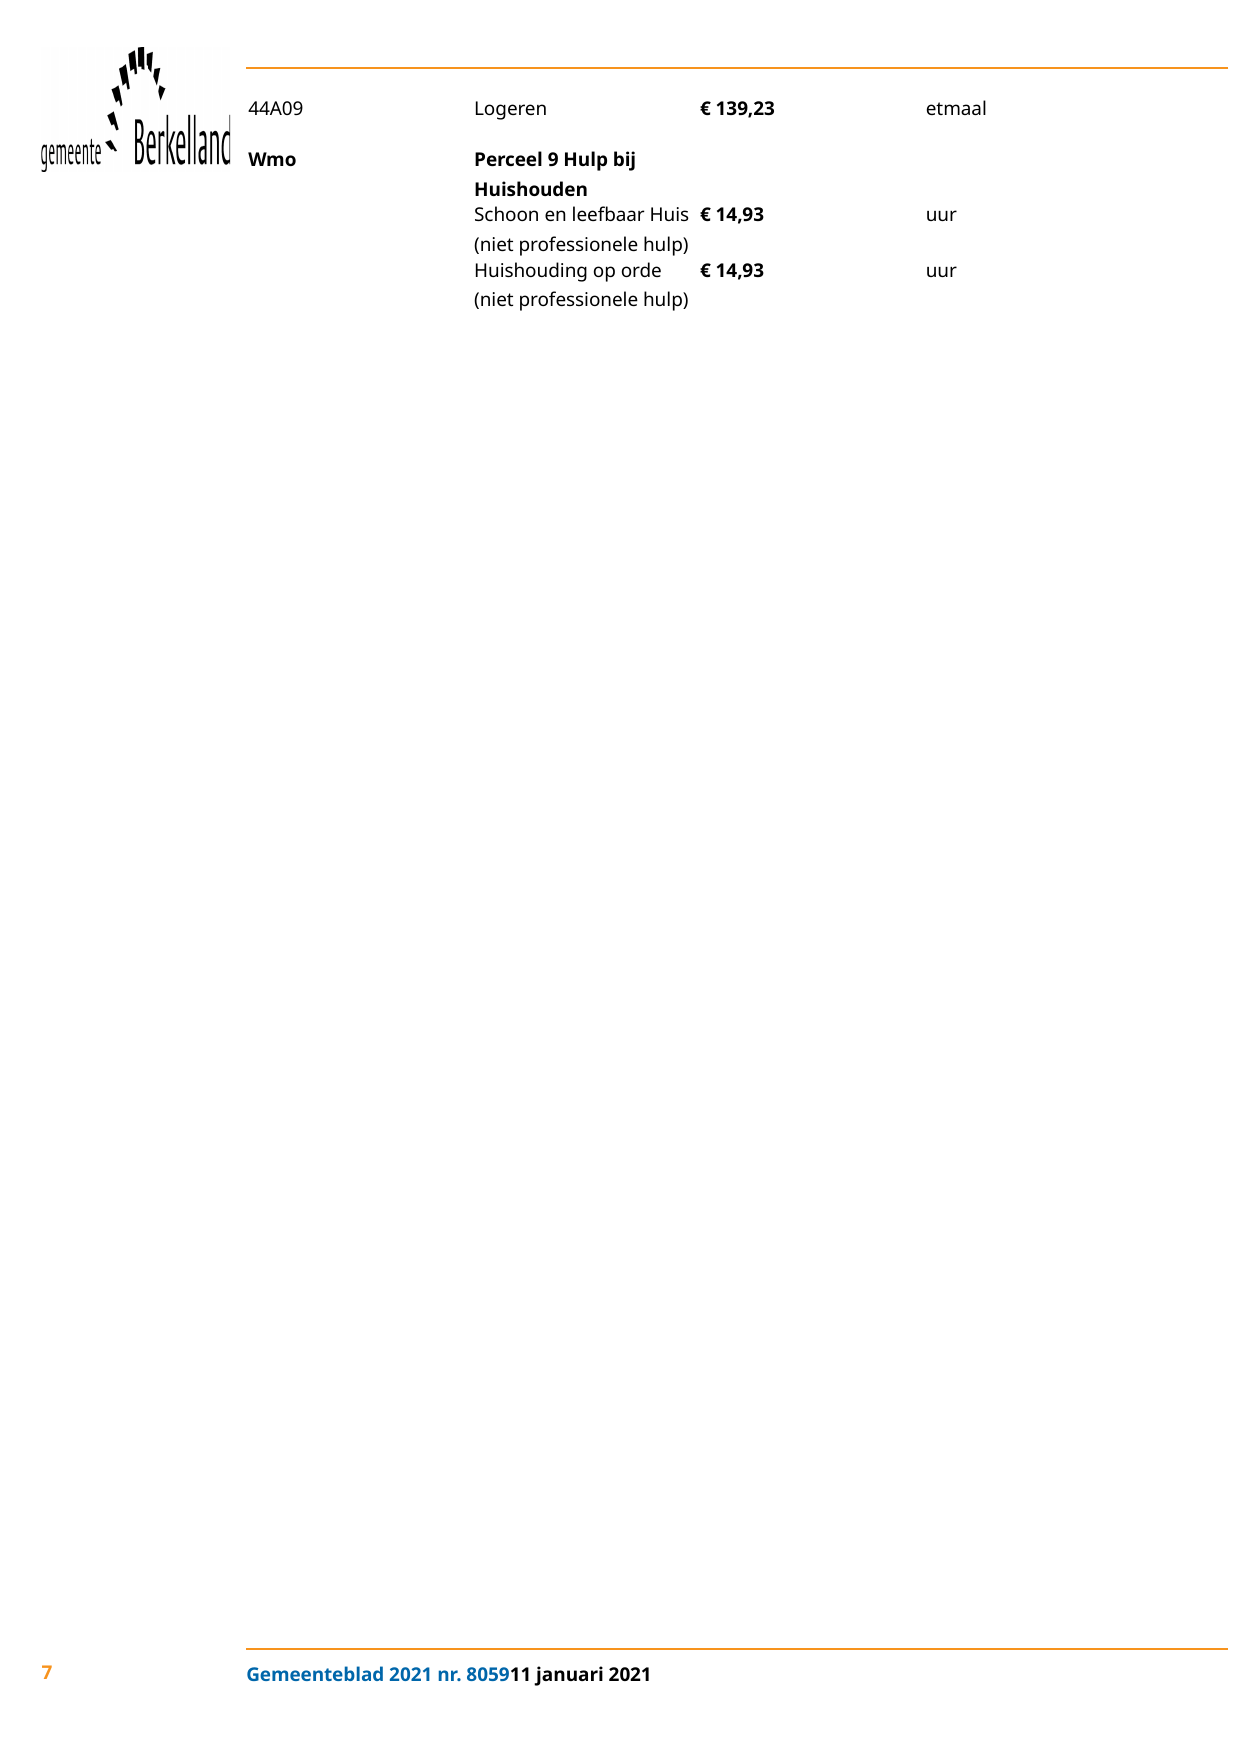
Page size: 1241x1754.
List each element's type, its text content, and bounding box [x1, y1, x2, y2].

table_cell [474, 121, 700, 146]
table_cell uur [926, 257, 1152, 312]
table_cell Wmo [248, 146, 474, 202]
table_cell etmaal [926, 95, 1152, 121]
table_cell [926, 146, 1152, 202]
table_cell [700, 146, 926, 202]
table_cell Schoon en leefbaar Huis (niet professionele hulp) [474, 202, 700, 257]
table_cell € 14,93 [700, 257, 926, 312]
table_cell € 14,93 [700, 202, 926, 257]
picture [41, 47, 231, 172]
table_cell [248, 121, 474, 146]
table_cell Logeren [474, 95, 700, 121]
table_cell 44A09 [248, 95, 474, 121]
table_cell Huishouding op orde (niet professionele hulp) [474, 257, 700, 312]
table_cell [248, 257, 474, 312]
table_cell € 139,23 [700, 95, 926, 121]
table_cell [248, 202, 474, 257]
table_cell uur [926, 202, 1152, 257]
table_cell [926, 121, 1152, 146]
table_cell [700, 121, 926, 146]
table_cell Perceel 9 Hulp bij Huishouden [474, 146, 700, 202]
